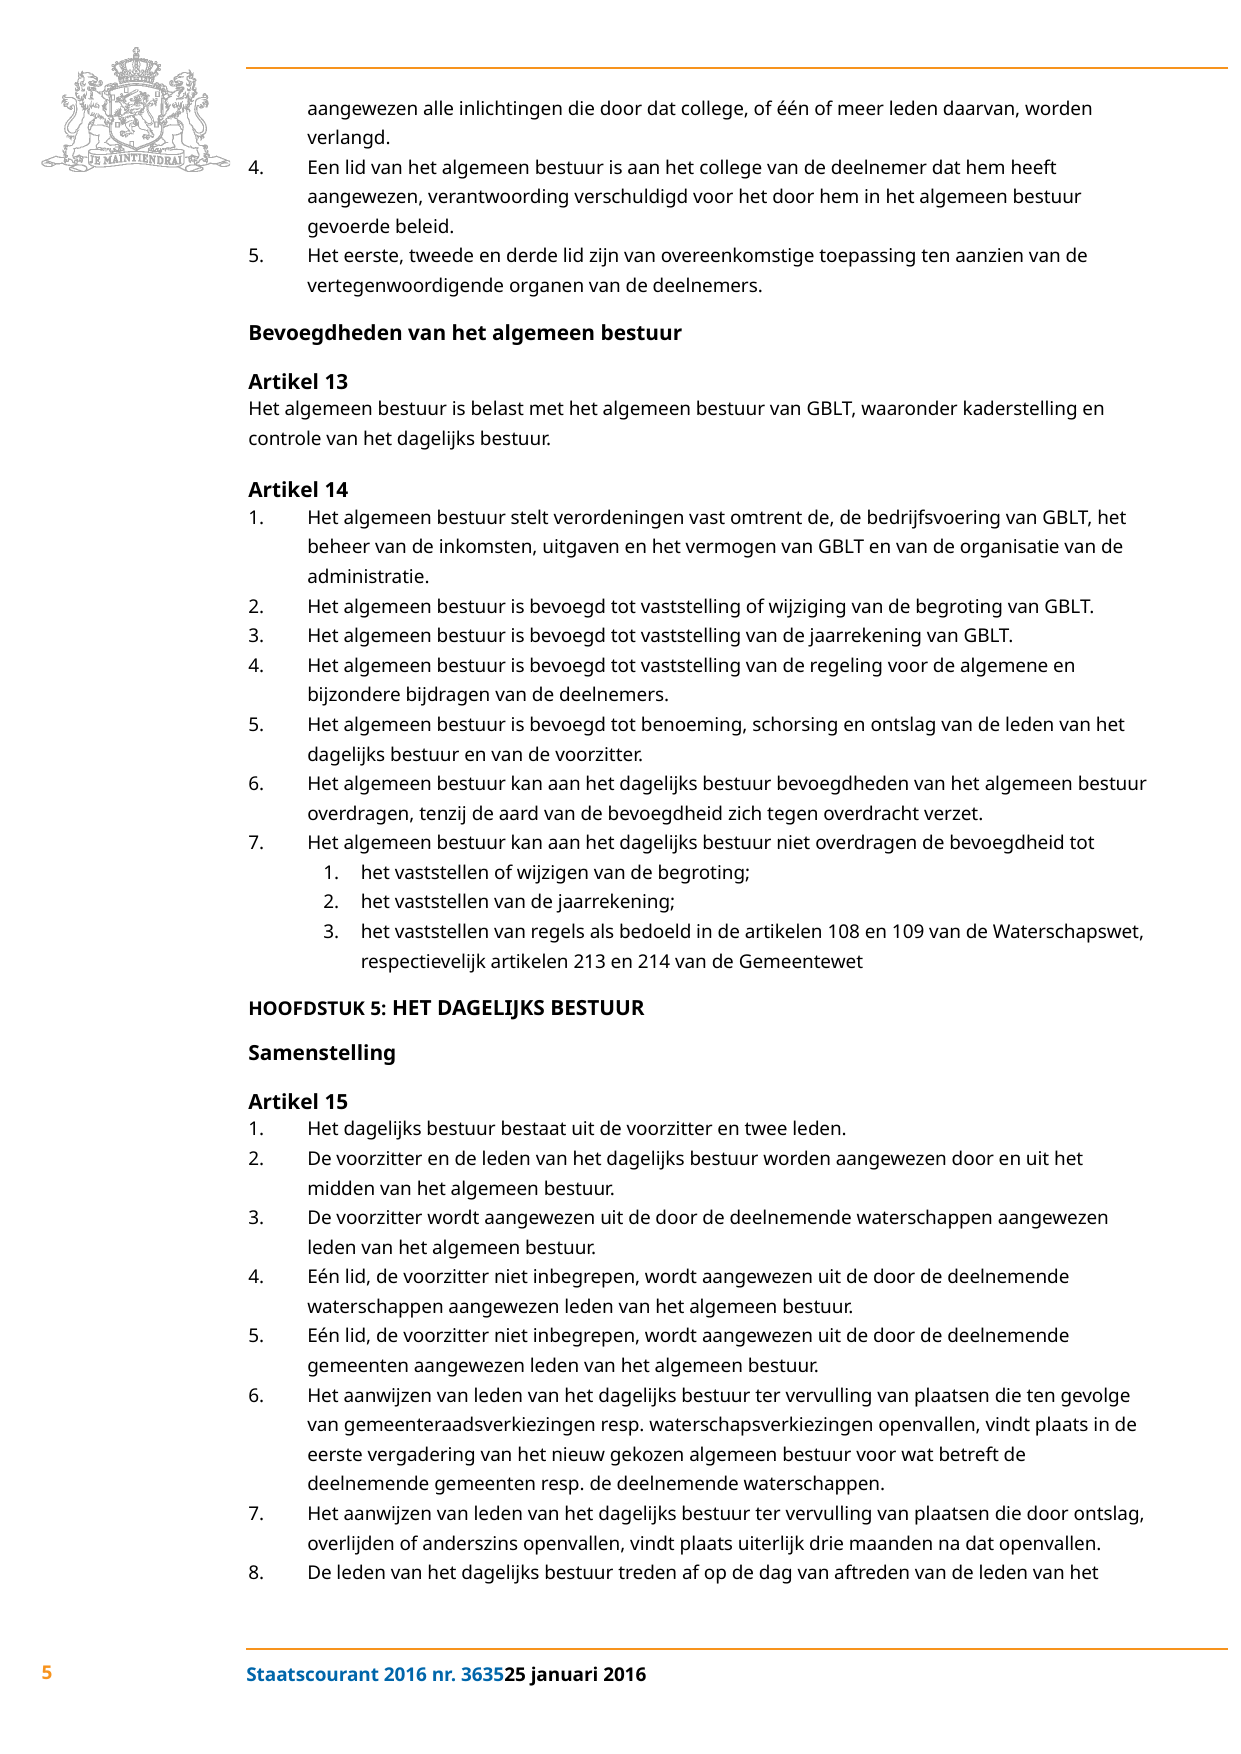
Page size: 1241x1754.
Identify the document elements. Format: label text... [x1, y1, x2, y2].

text Het algemeen bestuur is belast met het algemeen bestuur van GBLT, waaronder kaderstelling en controle van het dagelijks bestuur. [248, 396, 1152, 451]
text Artikel 13 [248, 367, 1152, 396]
list aangewezen alle inlichtingen die door dat college, of één of meer leden daarvan, worden verlangd. [248, 95, 1152, 150]
list Het algemeen bestuur kan aan het dagelijks bestuur niet overdragen de bevoegdheid tot [248, 829, 1152, 855]
text Artikel 15 [248, 1087, 1152, 1116]
list Het algemeen bestuur stelt verordeningen vast omtrent de, de bedrijfsvoering van GBLT, het beheer van de inkomsten, uitgaven en het vermogen van GBLT en van de organisatie van de administratie. [248, 504, 1152, 589]
list Het aanwijzen van leden van het dagelijks bestuur ter vervulling van plaatsen die ten gevolge van gemeenteraadsverkiezingen resp. waterschapsverkiezingen openvallen, vindt plaats in de eerste vergadering van het nieuw gekozen algemeen bestuur voor wat betreft de deelnemende gemeenten resp. de deelnemende waterschappen. [248, 1382, 1152, 1496]
list Het algemeen bestuur is bevoegd tot vaststelling of wijziging van de begroting van GBLT. [248, 593, 1152, 618]
list het vaststellen van regels als bedoeld in de artikelen 108 en 109 van de Waterschapswet, respectievelijk artikelen 213 en 214 van de Gemeentewet [323, 918, 1152, 973]
list De voorzitter wordt aangewezen uit de door de deelnemende waterschappen aangewezen leden van het algemeen bestuur. [248, 1204, 1152, 1260]
picture [41, 47, 231, 172]
list De voorzitter en de leden van het dagelijks bestuur worden aangewezen door en uit het midden van het algemeen bestuur. [248, 1145, 1152, 1201]
list Het eerste, tweede en derde lid zijn van overeenkomstige toepassing ten aanzien van de vertegenwoordigende organen van de deelnemers. [248, 243, 1152, 298]
list Het aanwijzen van leden van het dagelijks bestuur ter vervulling van plaatsen die door ontslag, overlijden of anderszins openvallen, vindt plaats uiterlijk drie maanden na dat openvallen. [248, 1500, 1152, 1556]
list het vaststellen van de jaarrekening; [323, 889, 1152, 914]
text Bevoegdheden van het algemeen bestuur [248, 318, 1152, 346]
list Eén lid, de voorzitter niet inbegrepen, wordt aangewezen uit de door de deelnemende waterschappen aangewezen leden van het algemeen bestuur. [248, 1263, 1152, 1319]
list De leden van het dagelijks bestuur treden af op de dag van aftreden van de leden van het [248, 1559, 1152, 1585]
text Samenstelling [248, 1038, 1152, 1066]
list Het algemeen bestuur is bevoegd tot benoeming, schorsing en ontslag van de leden van het dagelijks bestuur en van de voorzitter. [248, 711, 1152, 766]
text HOOFDSTUK 5: HET DAGELIJKS BESTUUR [248, 993, 1152, 1022]
list Het algemeen bestuur is bevoegd tot vaststelling van de jaarrekening van GBLT. [248, 622, 1152, 648]
list Eén lid, de voorzitter niet inbegrepen, wordt aangewezen uit de door de deelnemende gemeenten aangewezen leden van het algemeen bestuur. [248, 1323, 1152, 1378]
list Het algemeen bestuur is bevoegd tot vaststelling van de regeling voor de algemene en bijzondere bijdragen van de deelnemers. [248, 652, 1152, 707]
text Artikel 14 [248, 476, 1152, 504]
list Het algemeen bestuur kan aan het dagelijks bestuur bevoegdheden van het algemeen bestuur overdragen, tenzij de aard van de bevoegdheid zich tegen overdracht verzet. [248, 770, 1152, 826]
list Een lid van het algemeen bestuur is aan het college van de deelnemer dat hem heeft aangewezen, verantwoording verschuldigd voor het door hem in het algemeen bestuur gevoerde beleid. [248, 154, 1152, 239]
list het vaststellen of wijzigen van de begroting; [323, 859, 1152, 885]
list Het dagelijks bestuur bestaat uit de voorzitter en twee leden. [248, 1116, 1152, 1141]
